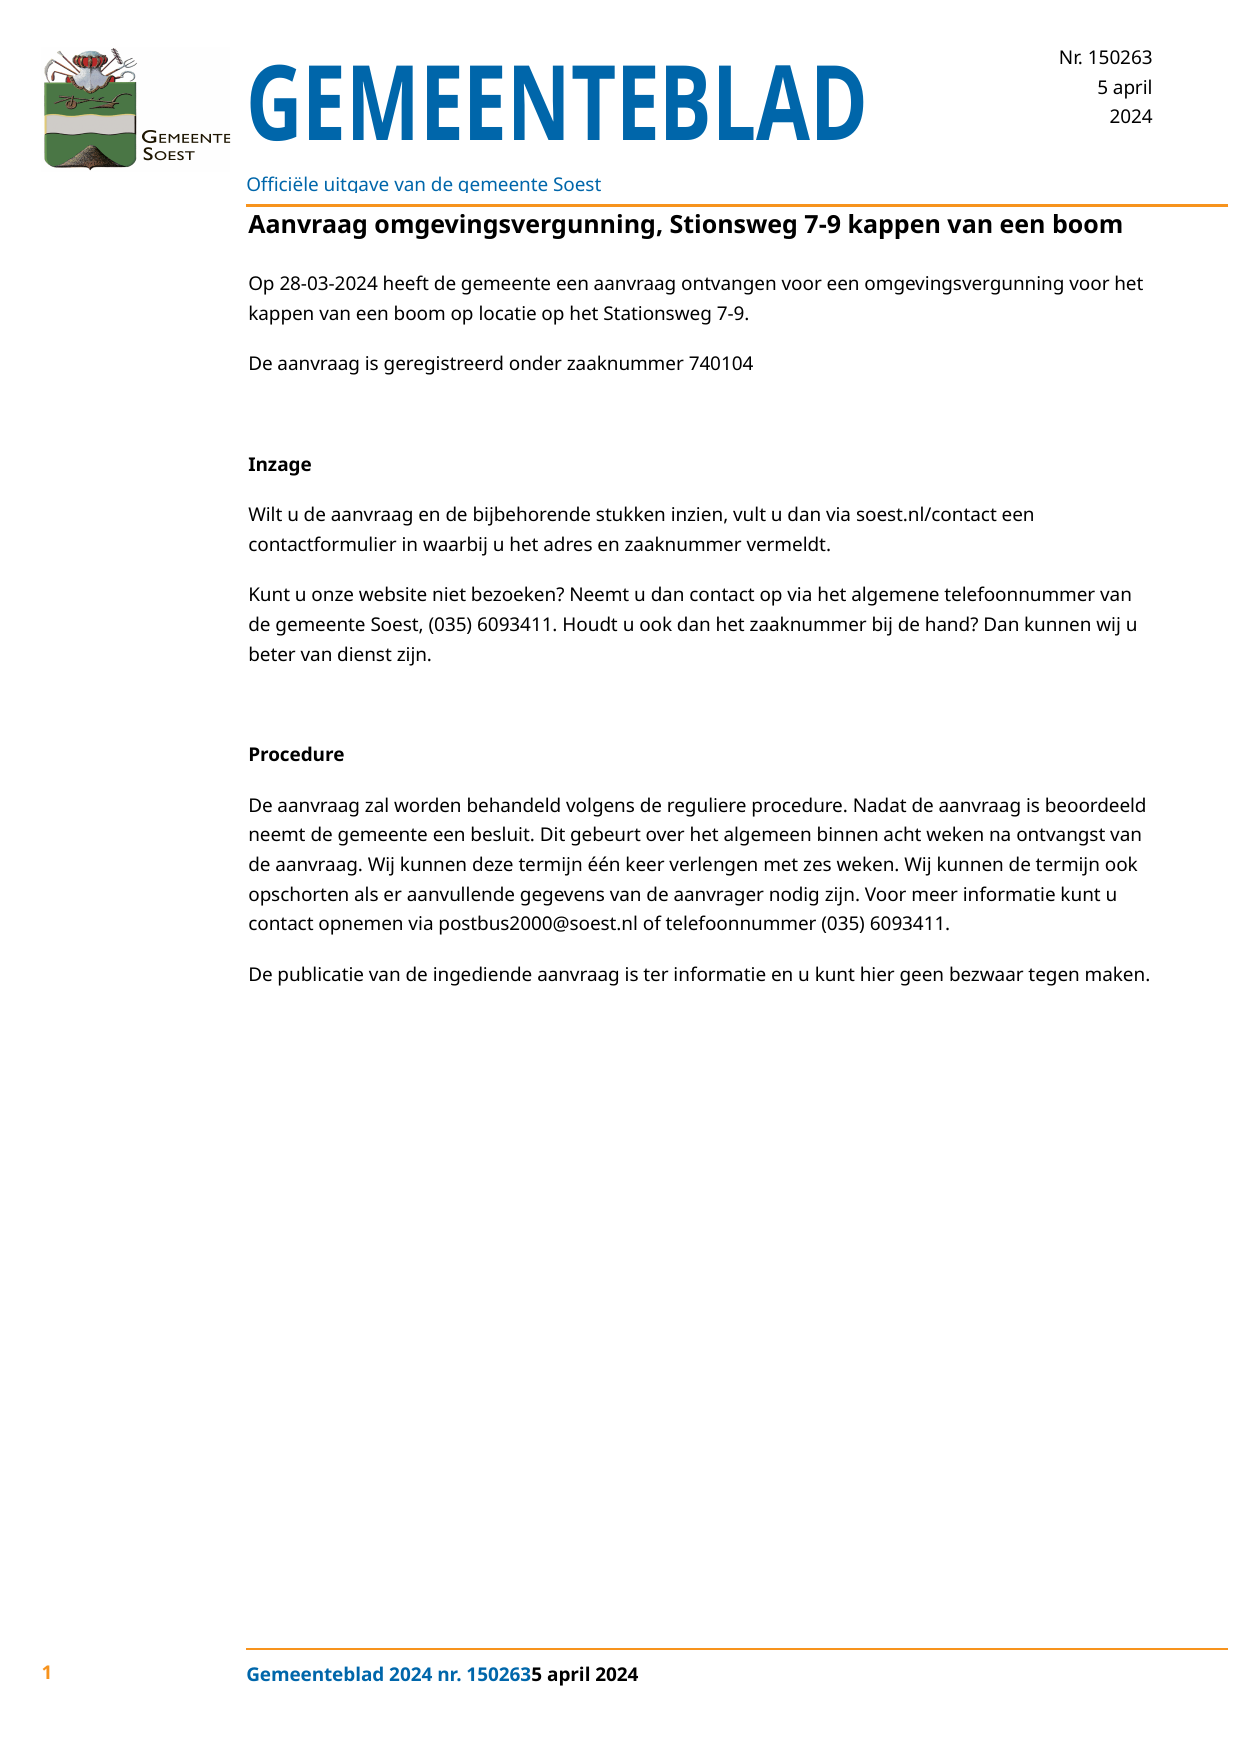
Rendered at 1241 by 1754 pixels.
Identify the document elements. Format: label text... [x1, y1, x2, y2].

text De aanvraag zal worden behandeld volgens de reguliere procedure. Nadat de aanvraag is beoordeeld neemt de gemeente een besluit. Dit gebeurt over het algemeen binnen acht weken na ontvangst van de aanvraag. Wij kunnen deze termijn één keer verlengen met zes weken. Wij kunnen de termijn ook opschorten als er aanvullende gegevens van de aanvrager nodig zijn. Voor meer informatie kunt u contact opnemen via postbus2000@soest.nl of telefoonnummer (035) 6093411. [248, 792, 1152, 936]
text Aanvraag omgevingsvergunning, Stionsweg 7-9 kappen van een boom [248, 207, 1152, 241]
text Kunt u onze website niet bezoeken? Neemt u dan contact op via het algemene telefoonnummer van de gemeente Soest, (035) 6093411. Houdt u ook dan het zaaknummer bij de hand? Dan kunnen wij u beter van dienst zijn. [248, 582, 1152, 666]
text Op 28-03-2024 heeft de gemeente een aanvraag ontvangen voor een omgevingsvergunning voor het kappen van een boom op locatie op het Stationsweg 7-9. [248, 270, 1152, 326]
text De publicatie van de ingediende aanvraag is ter informatie en u kunt hier geen bezwaar tegen maken. [248, 961, 1152, 986]
text Wilt u de aanvraag en de bijbehorende stukken inzien, vult u dan via soest.nl/contact een contactformulier in waarbij u het adres en zaaknummer vermeldt. [248, 502, 1152, 557]
text De aanvraag is geregistreerd onder zaaknummer 740104 [248, 350, 1152, 376]
text Procedure [248, 742, 1152, 767]
text Inzage [248, 451, 1152, 477]
picture [41, 47, 231, 172]
